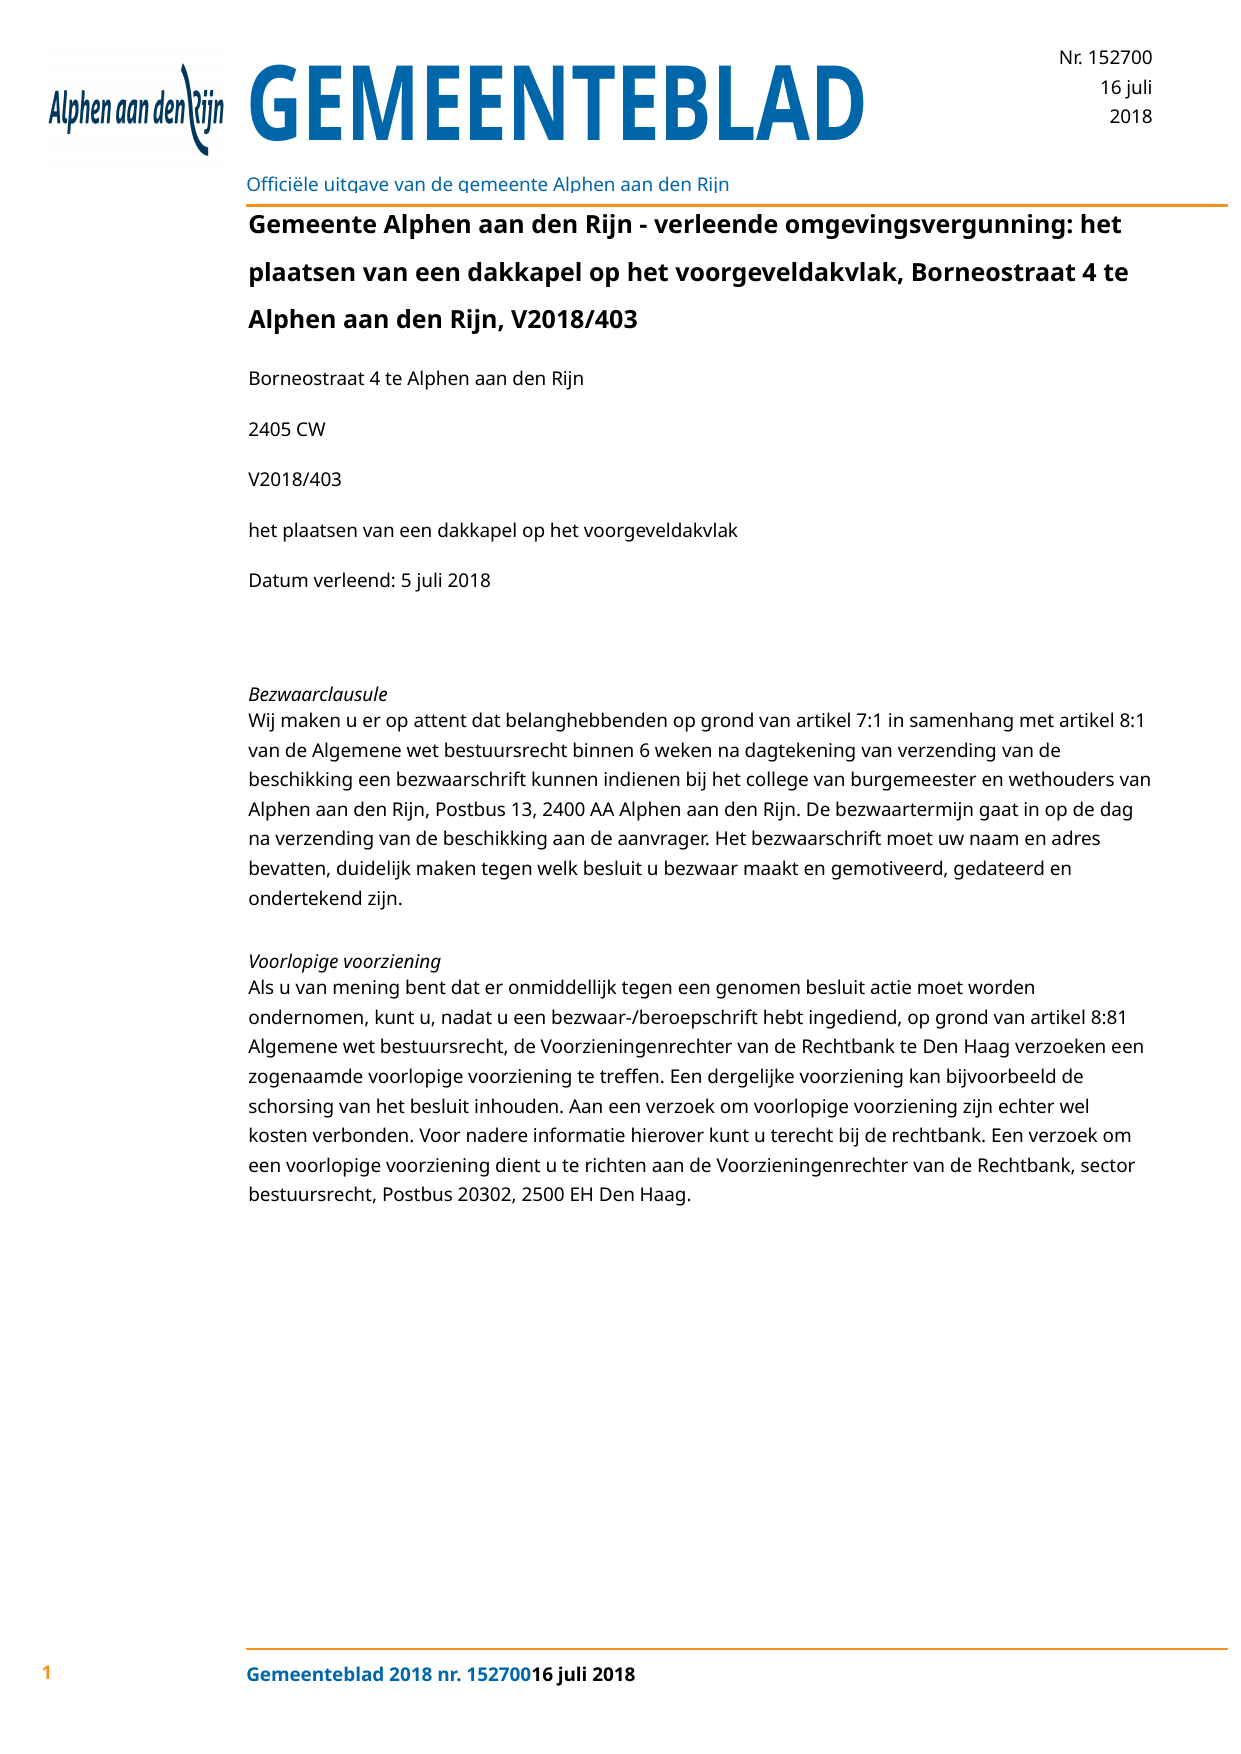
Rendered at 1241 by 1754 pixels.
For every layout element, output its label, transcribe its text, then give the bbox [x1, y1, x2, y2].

picture [41, 47, 231, 172]
text Borneostraat 4 te Alphen aan den Rijn [248, 366, 1152, 391]
text Als u van mening bent dat er onmiddellijk tegen een genomen besluit actie moet worden ondernomen, kunt u, nadat u een bezwaar-/beroepschrift hebt ingediend, op grond van artikel 8:81 Algemene wet bestuursrecht, de Voorzieningenrechter van de Rechtbank te Den Haag verzoeken een zogenaamde voorlopige voorziening te treffen. Een dergelijke voorziening kan bijvoorbeeld de schorsing van het besluit inhouden. Aan een verzoek om voorlopige voorziening zijn echter wel kosten verbonden. Voor nadere informatie hierover kunt u terecht bij de rechtbank. Een verzoek om een voorlopige voorziening dient u te richten aan de Voorzieningenrechter van de Rechtbank, sector bestuursrecht, Postbus 20302, 2500 EH Den Haag. [248, 974, 1152, 1207]
text het plaatsen van een dakkapel op het voorgeveldakvlak [248, 517, 1152, 542]
text 2405 CW [248, 416, 1152, 442]
text Bezwaarclausule [248, 682, 1152, 707]
text Voorlopige voorziening [248, 949, 1152, 974]
text Gemeente Alphen aan den Rijn - verleende omgevingsvergunning: het plaatsen van een dakkapel op het voorgeveldakvlak, Borneostraat 4 te Alphen aan den Rijn, V2018/403 [248, 207, 1152, 336]
text Datum verleend: 5 juli 2018 [248, 567, 1152, 593]
text Wij maken u er op attent dat belanghebbenden op grond van artikel 7:1 in samenhang met artikel 8:1 van de Algemene wet bestuursrecht binnen 6 weken na dagtekening van verzending van de beschikking een bezwaarschrift kunnen indienen bij het college van burgemeester en wethouders van Alphen aan den Rijn, Postbus 13, 2400 AA Alphen aan den Rijn. De bezwaartermijn gaat in op de dag na verzending van de beschikking aan de aanvrager. Het bezwaarschrift moet uw naam en adres bevatten, duidelijk maken tegen welk besluit u bezwaar maakt en gemotiveerd, gedateerd en ondertekend zijn. [248, 707, 1152, 911]
text V2018/403 [248, 466, 1152, 492]
